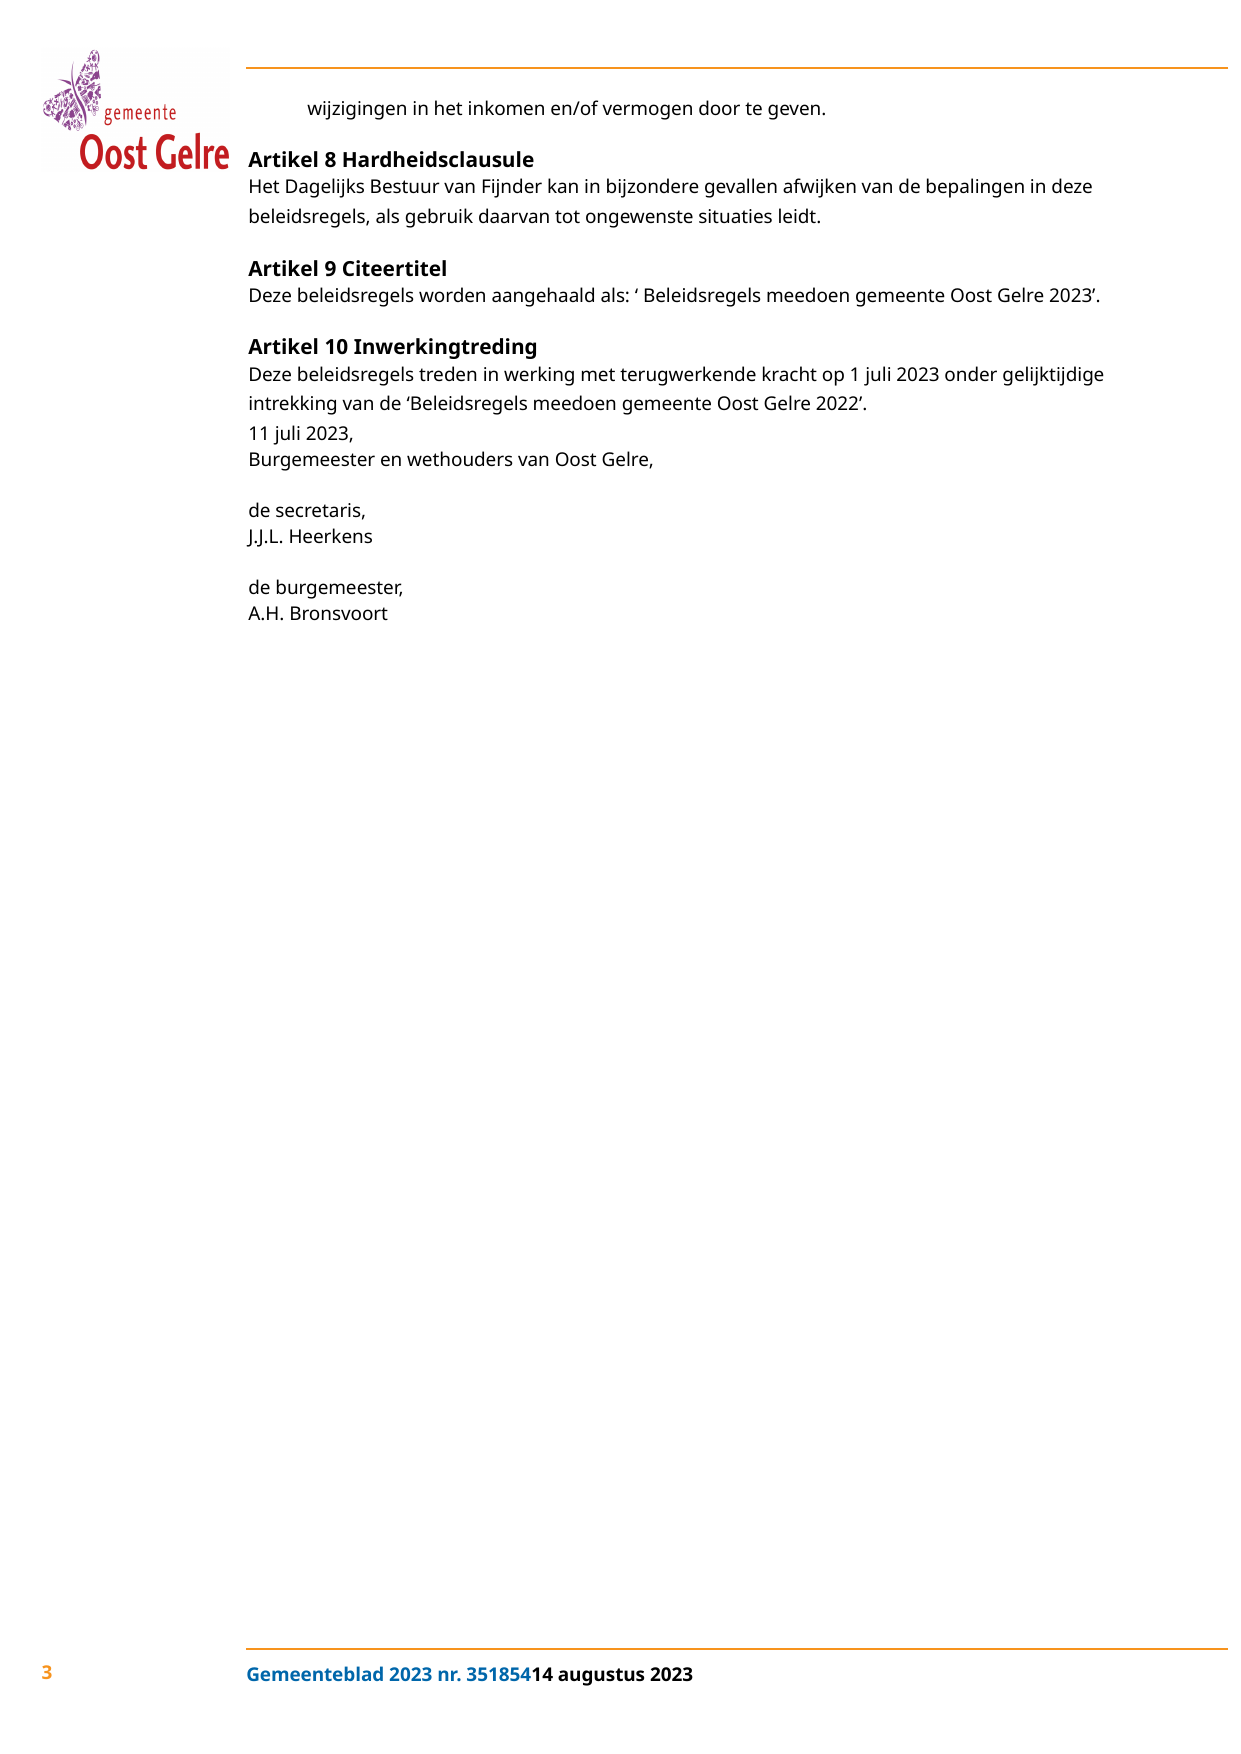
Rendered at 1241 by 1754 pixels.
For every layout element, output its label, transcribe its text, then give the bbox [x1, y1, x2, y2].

text de burgemeester, [248, 574, 1152, 600]
text Artikel 8 Hardheidsclausule [248, 145, 1152, 174]
text de secretaris, [248, 497, 1152, 523]
text Burgemeester en wethouders van Oost Gelre, [248, 446, 1152, 472]
text Het Dagelijks Bestuur van Fijnder kan in bijzondere gevallen afwijken van de bepalingen in deze beleidsregels, als gebruik daarvan tot ongewenste situaties leidt. [248, 174, 1152, 229]
list wijzigingen in het inkomen en/of vermogen door te geven. [248, 95, 1152, 121]
text Deze beleidsregels treden in werking met terugwerkende kracht op 1 juli 2023 onder gelijktijdige intrekking van de ‘Beleidsregels meedoen gemeente Oost Gelre 2022’. [248, 361, 1152, 416]
text J.J.L. Heerkens [248, 523, 1152, 549]
text A.H. Bronsvoort [248, 600, 1152, 626]
text Artikel 10 Inwerkingtreding [248, 332, 1152, 361]
text 11 juli 2023, [248, 420, 1152, 446]
picture [41, 47, 231, 172]
text Deze beleidsregels worden aangehaald als: ‘ Beleidsregels meedoen gemeente Oost Gelre 2023’. [248, 282, 1152, 308]
text Artikel 9 Citeertitel [248, 254, 1152, 282]
